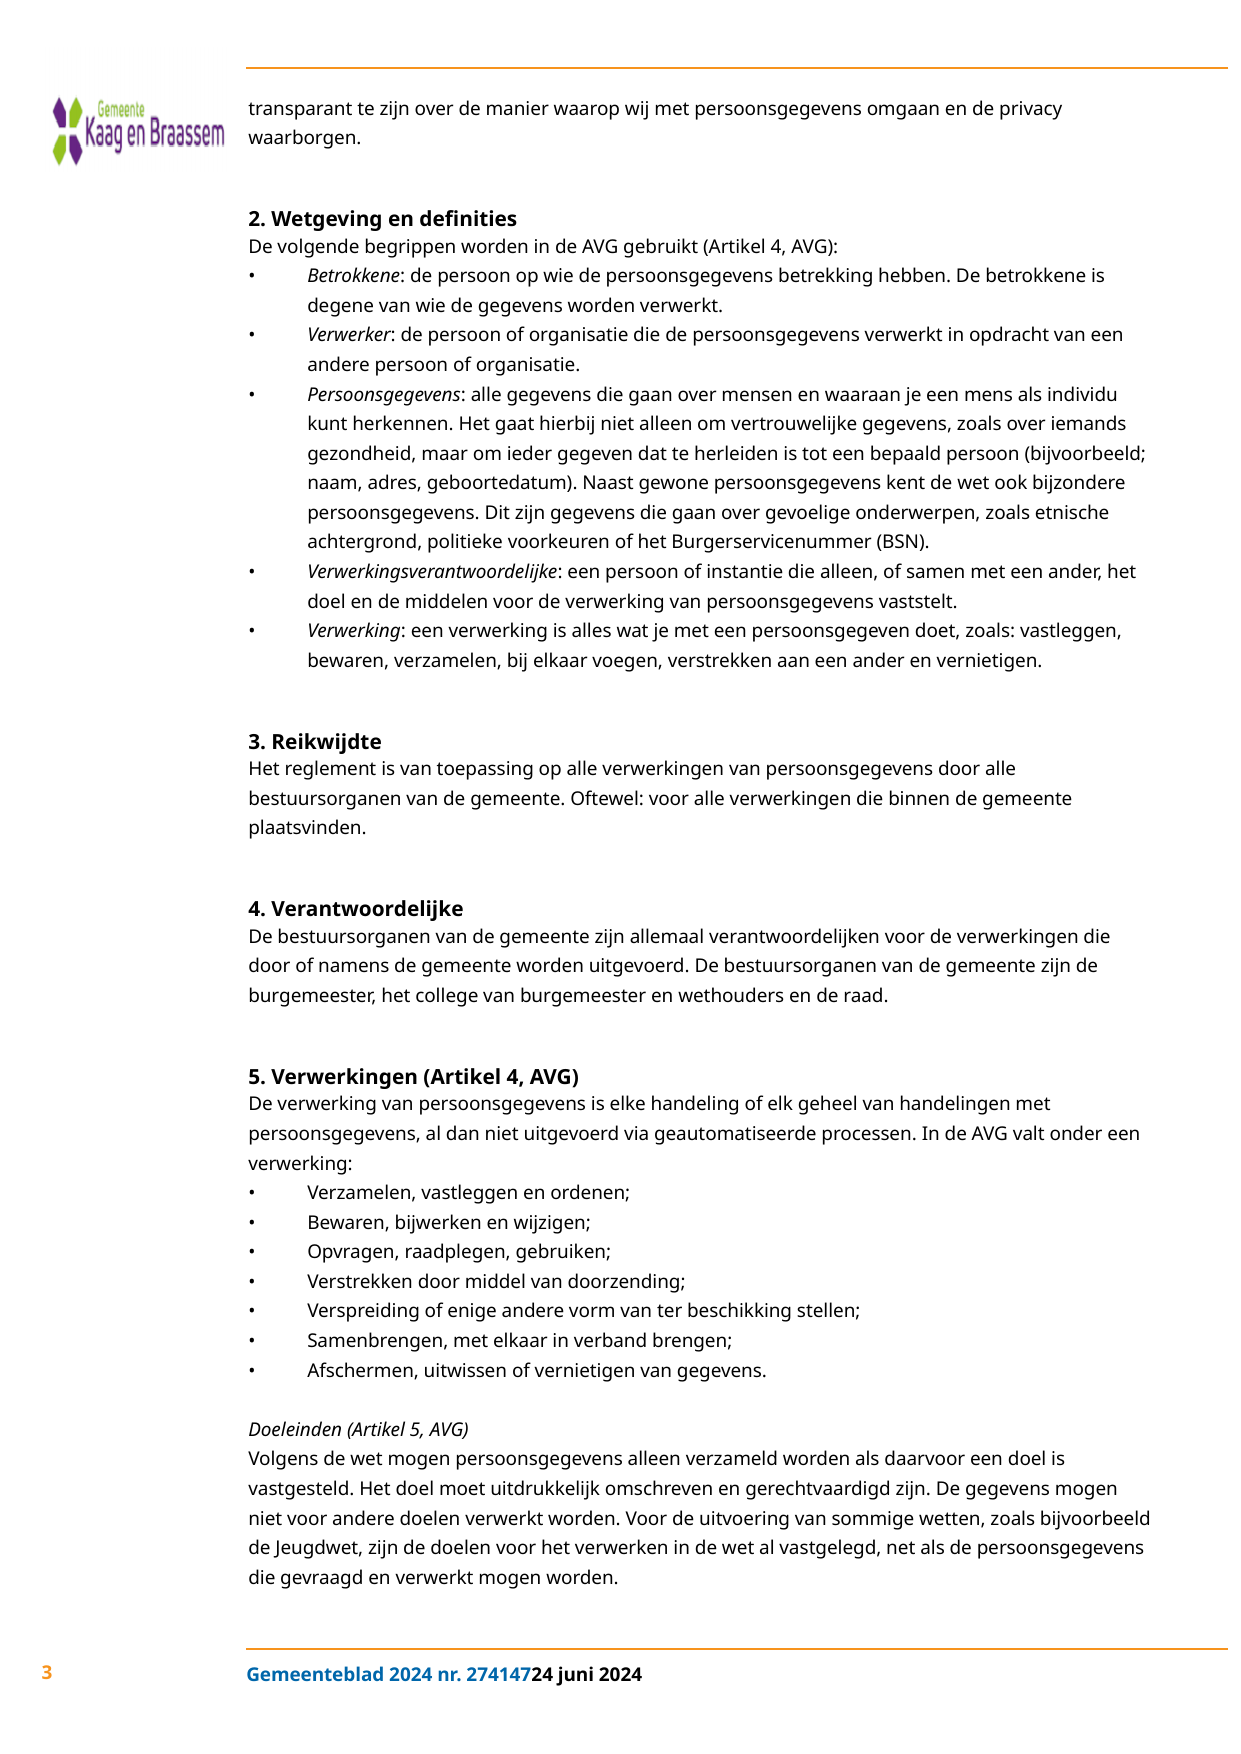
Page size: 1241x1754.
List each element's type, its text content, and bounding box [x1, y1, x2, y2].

list Opvragen, raadplegen, gebruiken; [248, 1238, 1152, 1264]
text 5. Verwerkingen (Artikel 4, AVG) [248, 1062, 1152, 1091]
list Verwerking: een verwerking is alles wat je met een persoonsgegeven doet, zoals: vastleggen, bewaren, verzamelen, bij elkaar voegen, verstrekken aan een ander en vernietigen. [248, 617, 1152, 673]
text 3. Reikwijdte [248, 727, 1152, 755]
text 4. Verantwoordelijke [248, 894, 1152, 923]
list Betrokkene: de persoon op wie de persoonsgegevens betrekking hebben. De betrokkene is degene van wie de gegevens worden verwerkt. [248, 262, 1152, 318]
list Verstrekken door middel van doorzending; [248, 1268, 1152, 1294]
list Samenbrengen, met elkaar in verband brengen; [248, 1327, 1152, 1353]
picture [41, 47, 231, 172]
list Verwerker: de persoon of organisatie die de persoonsgegevens verwerkt in opdracht van een andere persoon of organisatie. [248, 322, 1152, 377]
list Afschermen, uitwissen of vernietigen van gegevens. [248, 1357, 1152, 1383]
list Persoonsgegevens: alle gegevens die gaan over mensen en waaraan je een mens als individu kunt herkennen. Het gaat hierbij niet alleen om vertrouwelijke gegevens, zoals over iemands gezondheid, maar om ieder gegeven dat te herleiden is tot een bepaald persoon (bijvoorbeeld; naam, adres, geboortedatum). Naast gewone persoonsgegevens kent de wet ook bijzondere persoonsgegevens. Dit zijn gegevens die gaan over gevoelige onderwerpen, zoals etnische achtergrond, politieke voorkeuren of het Burgerservicenummer (BSN). [248, 381, 1152, 554]
text Volgens de wet mogen persoonsgegevens alleen verzameld worden als daarvoor een doel is vastgesteld. Het doel moet uitdrukkelijk omschreven en gerechtvaardigd zijn. De gegevens mogen niet voor andere doelen verwerkt worden. Voor de uitvoering van sommige wetten, zoals bijvoorbeeld de Jeugdwet, zijn de doelen voor het verwerken in de wet al vastgelegd, net als de persoonsgegevens die gevraagd en verwerkt mogen worden. [248, 1446, 1152, 1590]
list Verwerkingsverantwoordelijke: een persoon of instantie die alleen, of samen met een ander, het doel en de middelen voor de verwerking van persoonsgegevens vaststelt. [248, 558, 1152, 613]
text De verwerking van persoonsgegevens is elke handeling of elk geheel van handelingen met persoonsgegevens, al dan niet uitgevoerd via geautomatiseerde processen. In de AVG valt onder een verwerking: [248, 1091, 1152, 1176]
text De bestuursorganen van de gemeente zijn allemaal verantwoordelijken voor de verwerkingen die door of namens de gemeente worden uitgevoerd. De bestuursorganen van de gemeente zijn de burgemeester, het college van burgemeester en wethouders en de raad. [248, 923, 1152, 1008]
text De volgende begrippen worden in de AVG gebruikt (Artikel 4, AVG): [248, 233, 1152, 258]
text Het reglement is van toepassing op alle verwerkingen van persoonsgegevens door alle bestuursorganen van de gemeente. Oftewel: voor alle verwerkingen die binnen de gemeente plaatsvinden. [248, 755, 1152, 840]
text 2. Wetgeving en definities [248, 204, 1152, 233]
list Verzamelen, vastleggen en ordenen; [248, 1179, 1152, 1205]
list Bewaren, bijwerken en wijzigen; [248, 1209, 1152, 1235]
list Verspreiding of enige andere vorm van ter beschikking stellen; [248, 1298, 1152, 1323]
text transparant te zijn over de manier waarop wij met persoonsgegevens omgaan en de privacy waarborgen. [248, 95, 1152, 150]
text Doeleinden (Artikel 5, AVG) [248, 1416, 1152, 1442]
